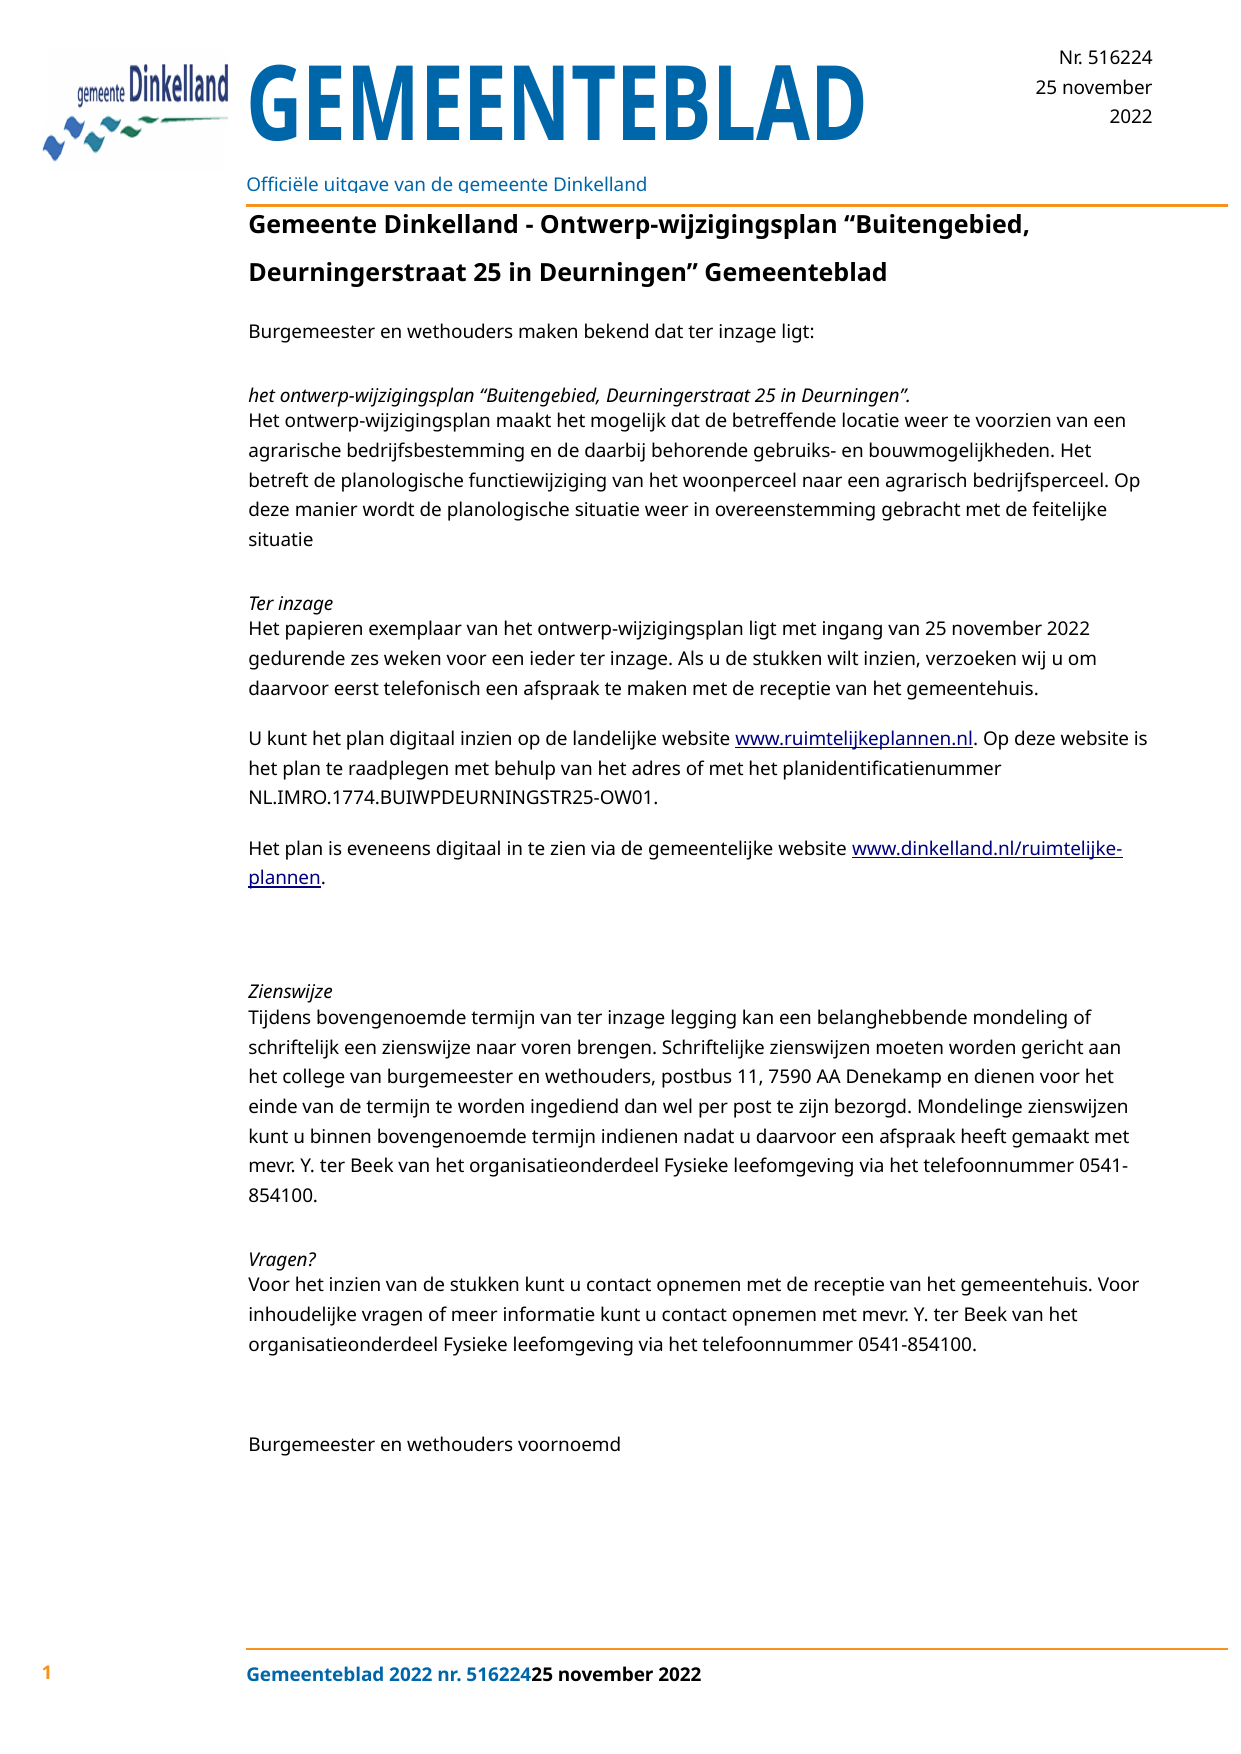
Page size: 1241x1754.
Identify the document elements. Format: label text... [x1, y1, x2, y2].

text Zienswijze [248, 979, 1152, 1004]
text Ter inzage [248, 590, 1152, 616]
text Tijdens bovengenoemde termijn van ter inzage legging kan een belanghebbende mondeling of schriftelijk een zienswijze naar voren brengen. Schriftelijke zienswijzen moeten worden gericht aan het college van burgemeester en wethouders, postbus 11, 7590 AA Denekamp en dienen voor het einde van de termijn te worden ingediend dan wel per post te zijn bezorgd. Mondelinge zienswijzen kunt u binnen bovengenoemde termijn indienen nadat u daarvoor een afspraak heeft gemaakt met mevr. Y. ter Beek van het organisatieonderdeel Fysieke leefomgeving via het telefoonnummer 0541-854100. [248, 1004, 1152, 1208]
picture [41, 47, 231, 172]
text Gemeente Dinkelland - Ontwerp-wijzigingsplan “Buitengebied, Deurningerstraat 25 in Deurningen” Gemeenteblad [248, 207, 1152, 288]
text Het plan is eveneens digitaal in te zien via de gemeentelijke website www.dinkelland.nl/ruimtelijke-plannen. [248, 835, 1152, 890]
text Burgemeester en wethouders maken bekend dat ter inzage ligt: [248, 318, 1152, 344]
text Voor het inzien van de stukken kunt u contact opnemen met de receptie van het gemeentehuis. Voor inhoudelijke vragen of meer informatie kunt u contact opnemen met mevr. Y. ter Beek van het organisatieonderdeel Fysieke leefomgeving via het telefoonnummer 0541-854100. [248, 1272, 1152, 1357]
text Het ontwerp-wijzigingsplan maakt het mogelijk dat de betreffende locatie weer te voorzien van een agrarische bedrijfsbestemming en de daarbij behorende gebruiks- en bouwmogelijkheden. Het betreft de planologische functiewijziging van het woonperceel naar een agrarisch bedrijfsperceel. Op deze manier wordt de planologische situatie weer in overeenstemming gebracht met de feitelijke situatie [248, 408, 1152, 552]
text het ontwerp-wijzigingsplan “Buitengebied, Deurningerstraat 25 in Deurningen”. [248, 382, 1152, 408]
text Burgemeester en wethouders voornoemd [248, 1432, 1152, 1457]
text Het papieren exemplaar van het ontwerp-wijzigingsplan ligt met ingang van 25 november 2022 gedurende zes weken voor een ieder ter inzage. Als u de stukken wilt inzien, verzoeken wij u om daarvoor eerst telefonisch een afspraak te maken met de receptie van het gemeentehuis. [248, 616, 1152, 701]
text U kunt het plan digitaal inzien op de landelijke website www.ruimtelijkeplannen.nl. Op deze website is het plan te raadplegen met behulp van het adres of met het planidentificatienummer NL.IMRO.1774.BUIWPDEURNINGSTR25-OW01. [248, 725, 1152, 810]
text Vragen? [248, 1246, 1152, 1272]
